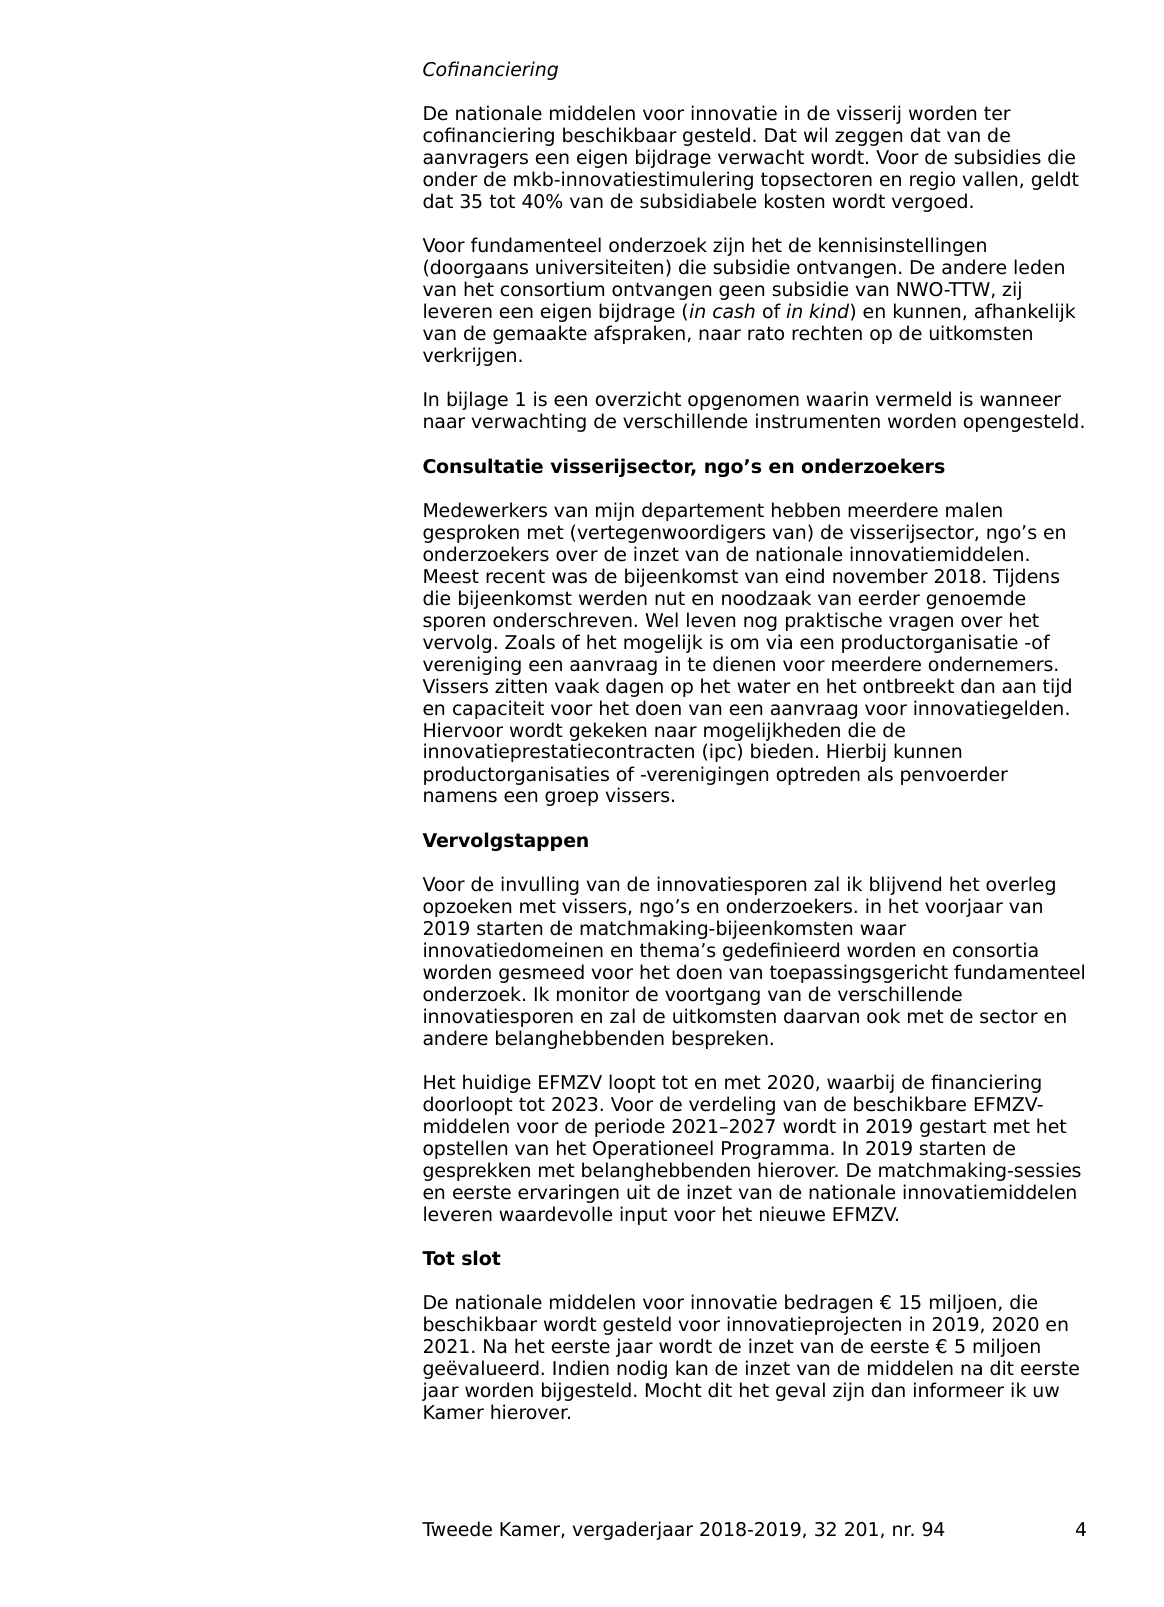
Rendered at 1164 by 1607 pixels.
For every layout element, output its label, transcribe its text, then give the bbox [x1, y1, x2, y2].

subtitle Tot slot [422, 1248, 1087, 1270]
text In bijlage 1 is een overzicht opgenomen waarin vermeld is wanneer naar verwachting de verschillende instrumenten worden opengesteld. [422, 389, 1087, 433]
text De nationale middelen voor innovatie in de visserij worden ter cofinanciering beschikbaar gesteld. Dat wil zeggen dat van de aanvragers een eigen bijdrage verwacht wordt. Voor de subsidies die onder de mkb-innovatiestimulering topsectoren en regio vallen, geldt dat 35 tot 40% van de subsidiabele kosten wordt vergoed. [422, 103, 1087, 213]
text Voor fundamenteel onderzoek zijn het de kennisinstellingen (doorgaans universiteiten) die subsidie ontvangen. De andere leden van het consortium ontvangen geen subsidie van NWO-TTW, zij leveren een eigen bijdrage (in cash of in kind) en kunnen, afhankelijk van de gemaakte afspraken, naar rato rechten op de uitkomsten verkrijgen. [422, 235, 1087, 367]
subtitle Consultatie visserijsector, ngo’s en onderzoekers [422, 456, 1087, 477]
text Het huidige EFMZV loopt tot en met 2020, waarbij de financiering doorloopt tot 2023. Voor de verdeling van de beschikbare EFMZV-middelen voor de periode 2021–2027 wordt in 2019 gestart met het opstellen van het Operationeel Programma. In 2019 starten de gesprekken met belanghebbenden hierover. De matchmaking-sessies en eerste ervaringen uit de inzet van de nationale innovatiemiddelen leveren waardevolle input voor het nieuwe EFMZV. [422, 1072, 1087, 1226]
text Voor de invulling van de innovatiesporen zal ik blijvend het overleg opzoeken met vissers, ngo’s en onderzoekers. in het voorjaar van 2019 starten de matchmaking-bijeenkomsten waar innovatiedomeinen en thema’s gedefinieerd worden en consortia worden gesmeed voor het doen van toepassingsgericht fundamenteel onderzoek. Ik monitor de voortgang van de verschillende innovatiesporen en zal de uitkomsten daarvan ook met de sector en andere belanghebbenden bespreken. [422, 874, 1087, 1049]
text De nationale middelen voor innovatie bedragen € 15 miljoen, die beschikbaar wordt gesteld voor innovatieprojecten in 2019, 2020 en 2021. Na het eerste jaar wordt de inzet van de eerste € 5 miljoen geëvalueerd. Indien nodig kan de inzet van de middelen na dit eerste jaar worden bijgesteld. Mocht dit het geval zijn dan informeer ik uw Kamer hierover. [422, 1292, 1087, 1424]
subtitle Vervolgstappen [422, 829, 1087, 852]
subtitle Cofinanciering [422, 59, 1087, 81]
text Medewerkers van mijn departement hebben meerdere malen gesproken met (vertegenwoordigers van) de visserijsector, ngo’s en onderzoekers over de inzet van de nationale innovatiemiddelen. Meest recent was de bijeenkomst van eind november 2018. Tijdens die bijeenkomst werden nut en noodzaak van eerder genoemde sporen onderschreven. Wel leven nog praktische vragen over het vervolg. Zoals of het mogelijk is om via een productorganisatie -of vereniging een aanvraag in te dienen voor meerdere ondernemers. Vissers zitten vaak dagen op het water en het ontbreekt dan aan tijd en capaciteit voor het doen van een aanvraag voor innovatiegelden. Hiervoor wordt gekeken naar mogelijkheden die de innovatieprestatiecontracten (ipc) bieden. Hierbij kunnen productorganisaties of -verenigingen optreden als penvoerder namens een groep vissers. [422, 500, 1087, 807]
